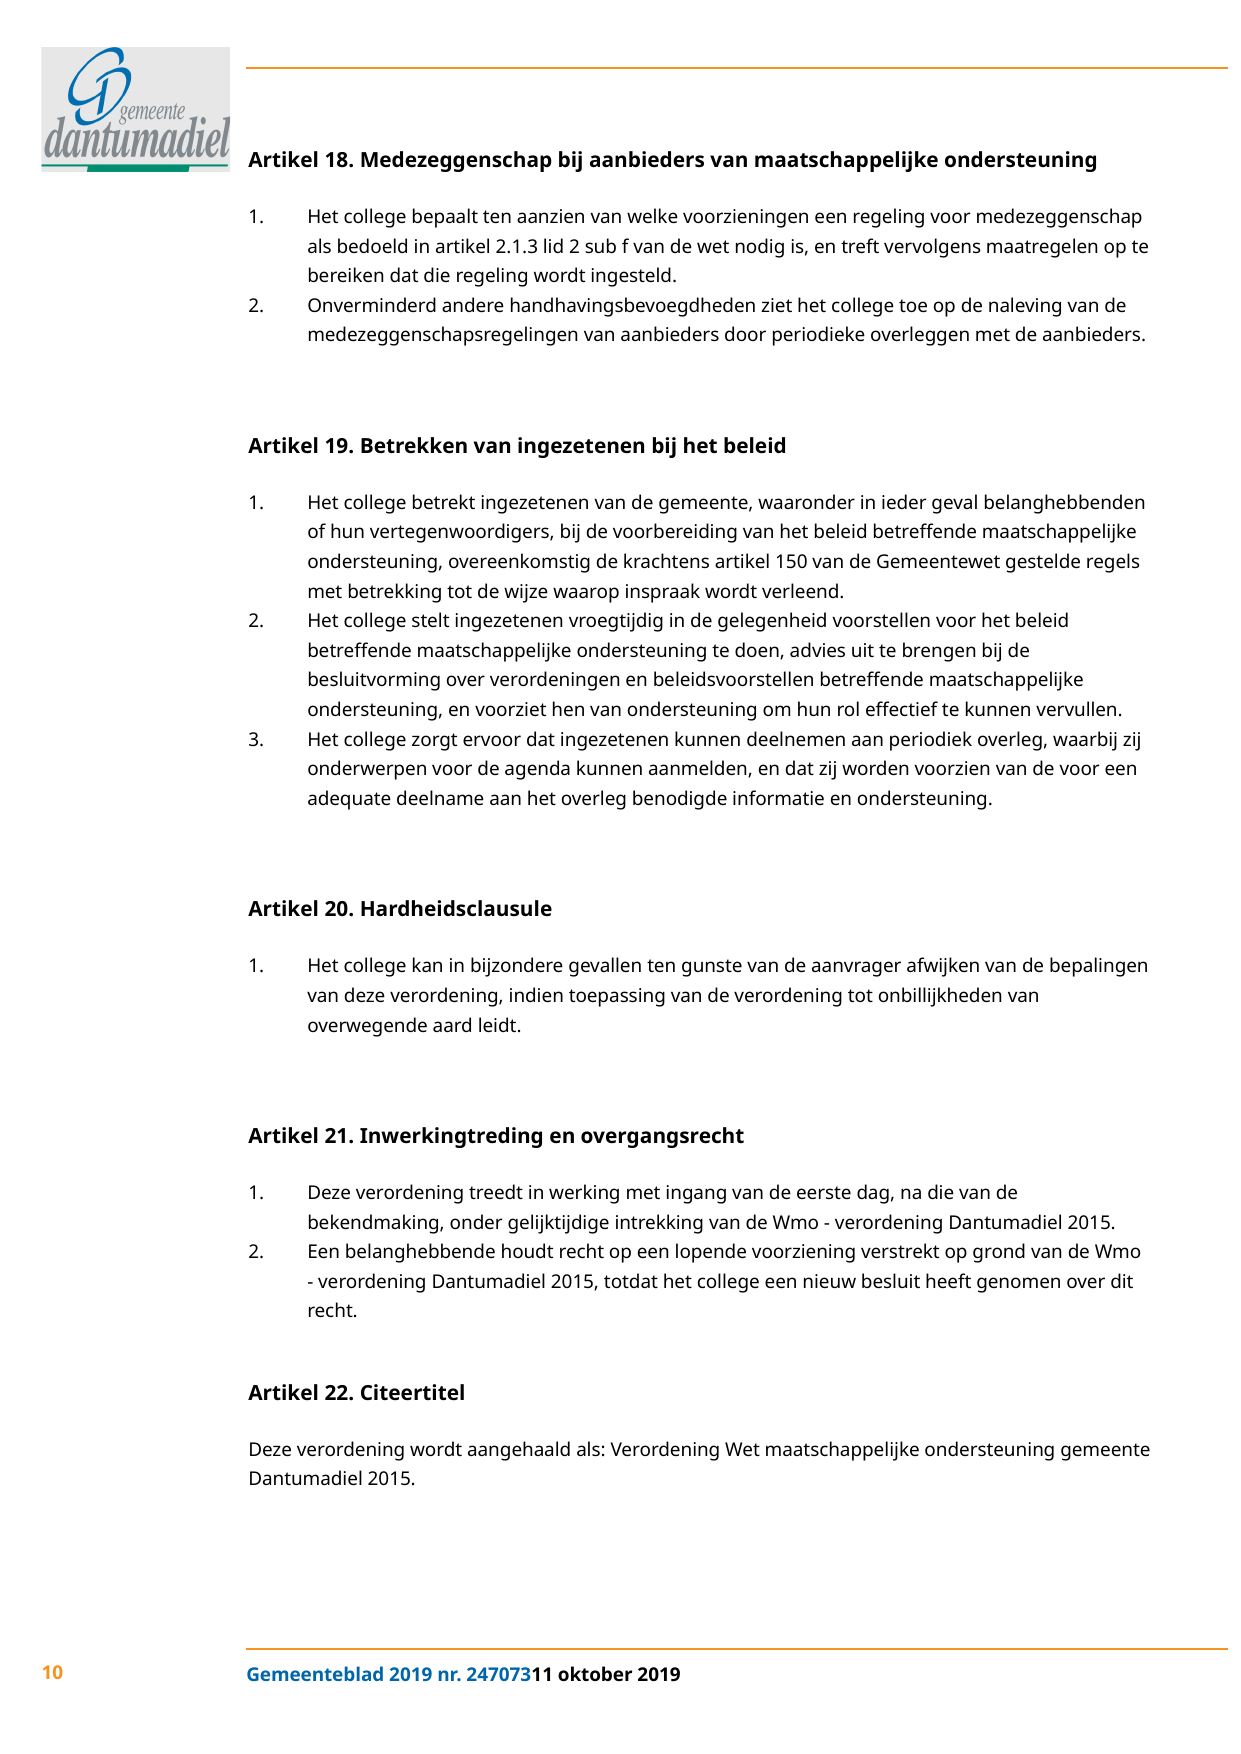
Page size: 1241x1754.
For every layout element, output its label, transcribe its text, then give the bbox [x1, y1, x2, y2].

list Een belanghebbende houdt recht op een lopende voorziening verstrekt op grond van de Wmo - verordening Dantumadiel 2015, totdat het college een nieuw besluit heeft genomen over dit recht. [248, 1238, 1152, 1323]
text Deze verordening wordt aangehaald als: Verordening Wet maatschappelijke ondersteuning gemeente Dantumadiel 2015. [248, 1436, 1152, 1491]
list Het college betrekt ingezetenen van de gemeente, waaronder in ieder geval belanghebbenden of hun vertegenwoordigers, bij de voorbereiding van het beleid betreffende maatschappelijke ondersteuning, overeenkomstig de krachtens artikel 150 van de Gemeentewet gestelde regels met betrekking tot de wijze waarop inspraak wordt verleend. [248, 489, 1152, 604]
list Het college stelt ingezetenen vroegtijdig in de gelegenheid voorstellen voor het beleid betreffende maatschappelijke ondersteuning te doen, advies uit te brengen bij de besluitvorming over verordeningen en beleidsvoorstellen betreffende maatschappelijke ondersteuning, en voorziet hen van ondersteuning om hun rol effectief te kunnen vervullen. [248, 607, 1152, 722]
list Deze verordening treedt in werking met ingang van de eerste dag, na die van de bekendmaking, onder gelijktijdige intrekking van de Wmo - verordening Dantumadiel 2015. [248, 1179, 1152, 1235]
text Artikel 20. Hardheidsclausule [248, 894, 1152, 923]
list Het college bepaalt ten aanzien van welke voorzieningen een regeling voor medezeggenschap als bedoeld in artikel 2.1.3 lid 2 sub f van de wet nodig is, en treft vervolgens maatregelen op te bereiken dat die regeling wordt ingesteld. [248, 203, 1152, 288]
list Het college kan in bijzondere gevallen ten gunste van de aanvrager afwijken van de bepalingen van deze verordening, indien toepassing van de verordening tot onbillijkheden van overwegende aard leidt. [248, 953, 1152, 1037]
text Artikel 19. Betrekken van ingezetenen bij het beleid [248, 431, 1152, 459]
list Onverminderd andere handhavingsbevoegdheden ziet het college toe op de naleving van de medezeggenschapsregelingen van aanbieders door periodieke overleggen met de aanbieders. [248, 292, 1152, 347]
text Artikel 18. Medezeggenschap bij aanbieders van maatschappelijke ondersteuning [248, 145, 1152, 174]
list Het college zorgt ervoor dat ingezetenen kunnen deelnemen aan periodiek overleg, waarbij zij onderwerpen voor de agenda kunnen aanmelden, en dat zij worden voorzien van de voor een adequate deelname aan het overleg benodigde informatie en ondersteuning. [248, 726, 1152, 811]
picture [41, 47, 231, 172]
text Artikel 21. Inwerkingtreding en overgangsrecht [248, 1121, 1152, 1150]
text Artikel 22. Citeertitel [248, 1378, 1152, 1406]
